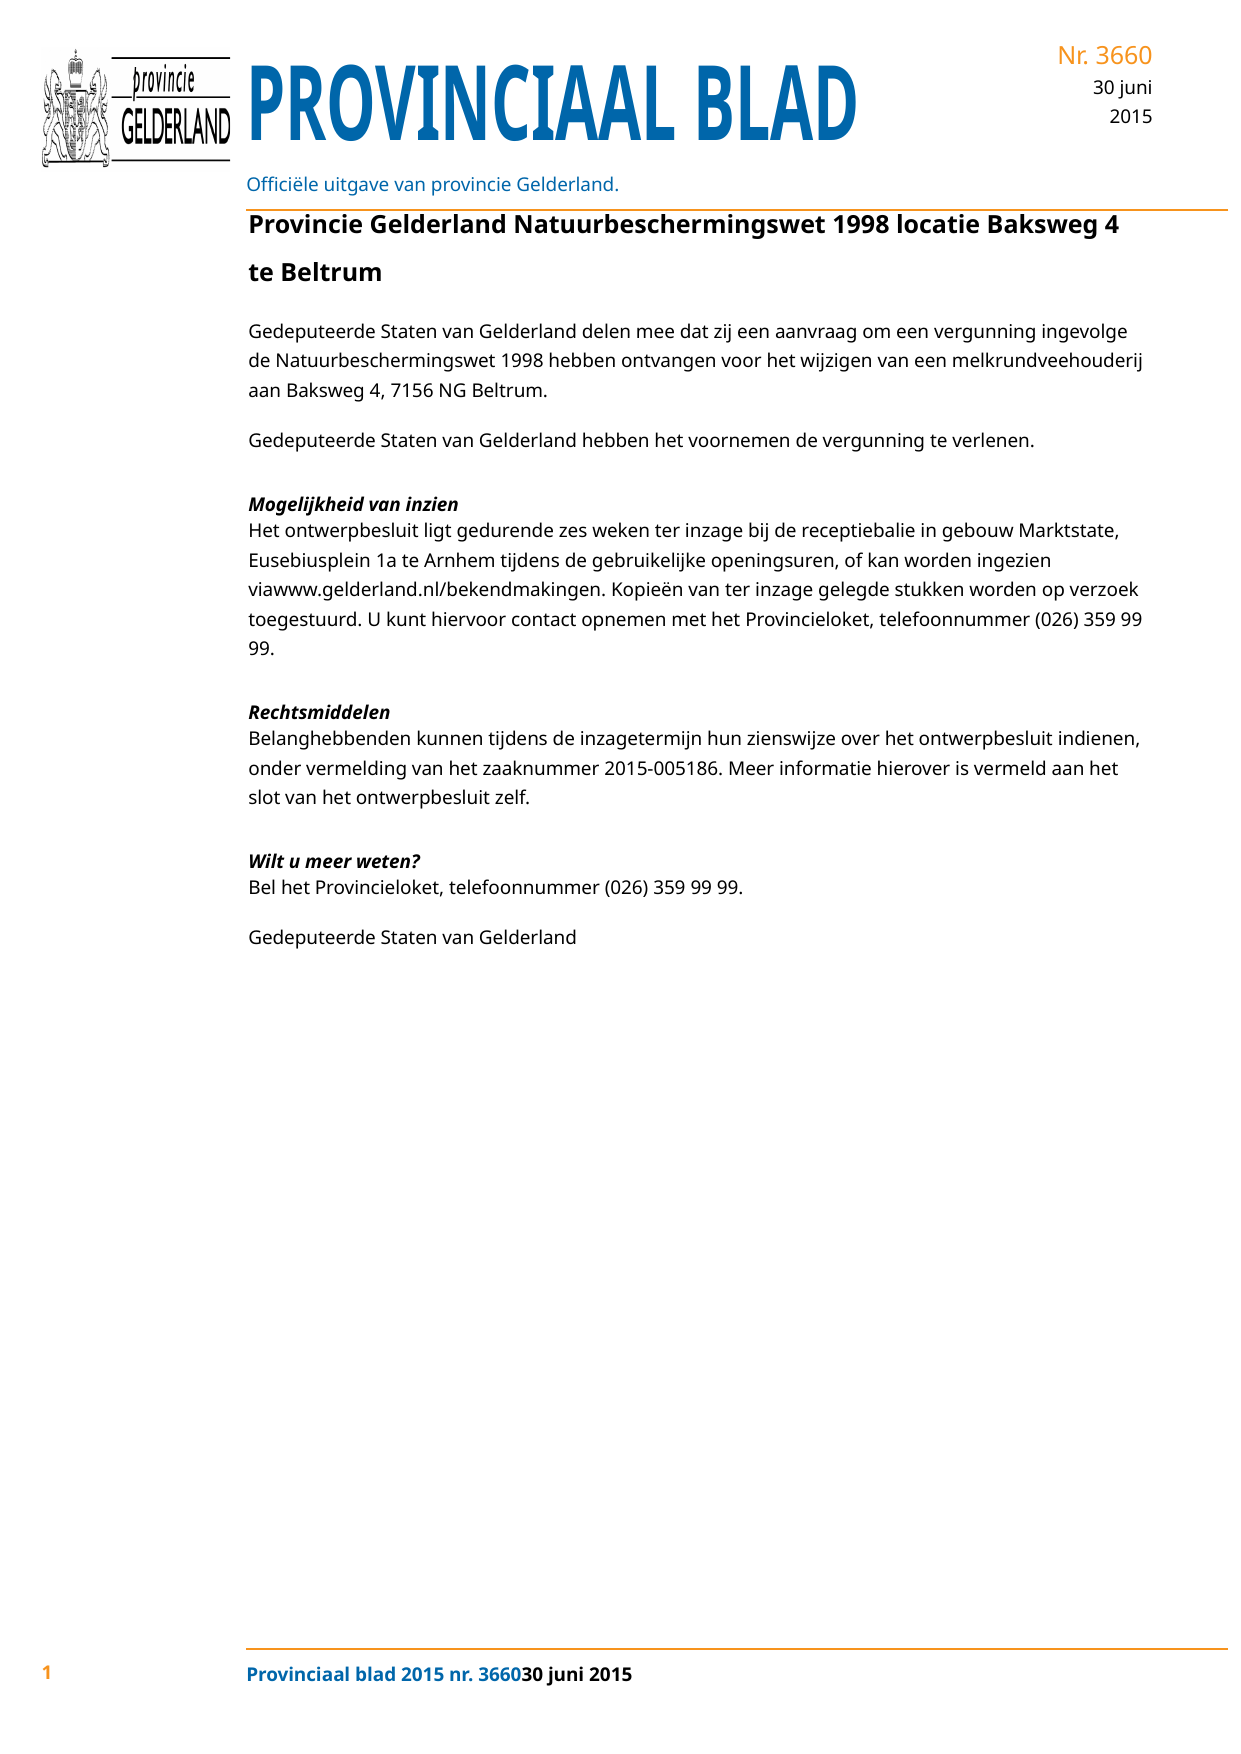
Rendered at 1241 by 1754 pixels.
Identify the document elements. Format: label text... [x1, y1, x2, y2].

text Wilt u meer weten? [248, 848, 1152, 874]
text Rechtsmiddelen [248, 699, 1152, 725]
text Het ontwerpbesluit ligt gedurende zes weken ter inzage bij de receptiebalie in gebouw Marktstate, Eusebiusplein 1a te Arnhem tijdens de gebruikelijke openingsuren, of kan worden ingezien viawww.gelderland.nl/bekendmakingen. Kopieën van ter inzage gelegde stukken worden op verzoek toegestuurd. U kunt hiervoor contact opnemen met het Provincieloket, telefoonnummer (026) 359 99 99. [248, 517, 1152, 661]
text Mogelijkheid van inzien [248, 491, 1152, 517]
text Gedeputeerde Staten van Gelderland delen mee dat zij een aanvraag om een vergunning ingevolge de Natuurbeschermingswet 1998 hebben ontvangen voor het wijzigen van een melkrundveehouderij aan Baksweg 4, 7156 NG Beltrum. [248, 318, 1152, 403]
text Gedeputeerde Staten van Gelderland [248, 924, 1152, 950]
text Gedeputeerde Staten van Gelderland hebben het voornemen de vergunning te verlenen. [248, 427, 1152, 453]
text Provincie Gelderland Natuurbeschermingswet 1998 locatie Baksweg 4 te Beltrum [248, 211, 1152, 288]
picture [41, 47, 231, 172]
text Bel het Provincieloket, telefoonnummer (026) 359 99 99. [248, 874, 1152, 900]
text Belanghebbenden kunnen tijdens de inzagetermijn hun zienswijze over het ontwerpbesluit indienen, onder vermelding van het zaaknummer 2015-005186. Meer informatie hierover is vermeld aan het slot van het ontwerpbesluit zelf. [248, 725, 1152, 810]
